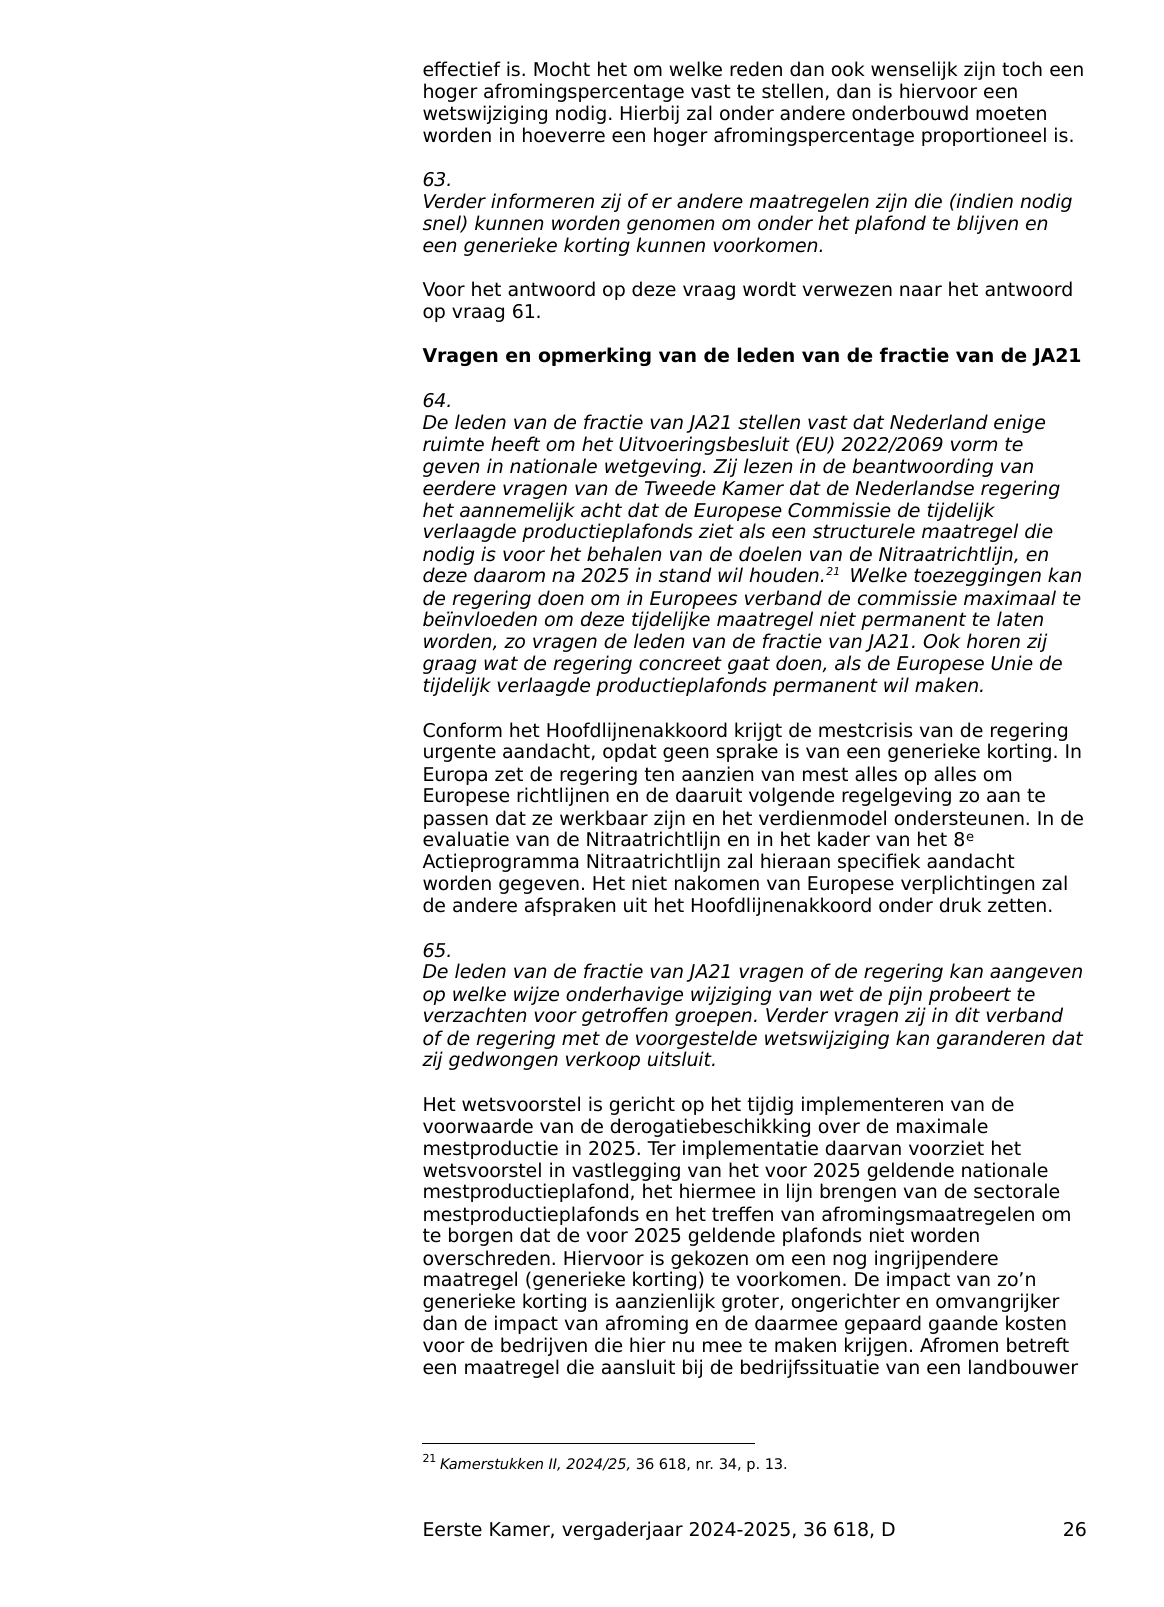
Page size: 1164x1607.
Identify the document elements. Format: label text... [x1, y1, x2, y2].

text De leden van de fractie van JA21 vragen of de regering kan aangeven op welke wijze onderhavige wijziging van wet de pijn probeert te verzachten voor getroffen groepen. Verder vragen zij in dit verband of de regering met de voorgestelde wetswijziging kan garanderen dat zij gedwongen verkoop uitsluit. [422, 961, 1087, 1071]
text 64. [422, 389, 1087, 412]
text 65. [422, 939, 1087, 961]
text Verder informeren zij of er andere maatregelen zijn die (indien nodig snel) kunnen worden genomen om onder het plafond te blijven en een generieke korting kunnen voorkomen. [422, 191, 1087, 257]
text 63. [422, 169, 1087, 191]
text Voor het antwoord op deze vraag wordt verwezen naar het antwoord op vraag 61. [422, 279, 1087, 323]
text Conform het Hoofdlijnenakkoord krijgt de mestcrisis van de regering urgente aandacht, opdat geen sprake is van een generieke korting. In Europa zet de regering ten aanzien van mest alles op alles om Europese richtlijnen en de daaruit volgende regelgeving zo aan te passen dat ze werkbaar zijn en het verdienmodel ondersteunen. In de evaluatie van de Nitraatrichtlijn en in het kader van het 8e Actieprogramma Nitraatrichtlijn zal hieraan specifiek aandacht worden gegeven. Het niet nakomen van Europese verplichtingen zal de andere afspraken uit het Hoofdlijnenakkoord onder druk zetten. [422, 719, 1087, 917]
subtitle Vragen en opmerking van de leden van de fractie van de JA21 [422, 345, 1087, 367]
text effectief is. Mocht het om welke reden dan ook wenselijk zijn toch een hoger afromingspercentage vast te stellen, dan is hiervoor een wetswijziging nodig. Hierbij zal onder andere onderbouwd moeten worden in hoeverre een hoger afromingspercentage proportioneel is. [422, 59, 1087, 147]
text Het wetsvoorstel is gericht op het tijdig implementeren van de voorwaarde van de derogatiebeschikking over de maximale mestproductie in 2025. Ter implementatie daarvan voorziet het wetsvoorstel in vastlegging van het voor 2025 geldende nationale mestproductieplafond, het hiermee in lijn brengen van de sectorale mestproductieplafonds en het treffen van afromingsmaatregelen om te borgen dat de voor 2025 geldende plafonds niet worden overschreden. Hiervoor is gekozen om een nog ingrijpendere maatregel (generieke korting) te voorkomen. De impact van zo’n generieke korting is aanzienlijk groter, ongerichter en omvangrijker dan de impact van afroming en de daarmee gepaard gaande kosten voor de bedrijven die hier nu mee te maken krijgen. Afromen betreft een maatregel die aansluit bij de bedrijfssituatie van een landbouwer [422, 1093, 1087, 1379]
text Kamerstukken II, 2024/25, 36 618, nr. 34, p. 13. [422, 1452, 1087, 1474]
text De leden van de fractie van JA21 stellen vast dat Nederland enige ruimte heeft om het Uitvoeringsbesluit (EU) 2022/2069 vorm te geven in nationale wetgeving. Zij lezen in de beantwoording van eerdere vragen van de Tweede Kamer dat de Nederlandse regering het aannemelijk acht dat de Europese Commissie de tijdelijk verlaagde productieplafonds ziet als een structurele maatregel die nodig is voor het behalen van de doelen van de Nitraatrichtlijn, en deze daarom na 2025 in stand wil houden. Welke toezeggingen kan de regering doen om in Europees verband de commissie maximaal te beïnvloeden om deze tijdelijke maatregel niet permanent te laten worden, zo vragen de leden van de fractie van JA21. Ook horen zij graag wat de regering concreet gaat doen, als de Europese Unie de tijdelijk verlaagde productieplafonds permanent wil maken. [422, 412, 1087, 697]
